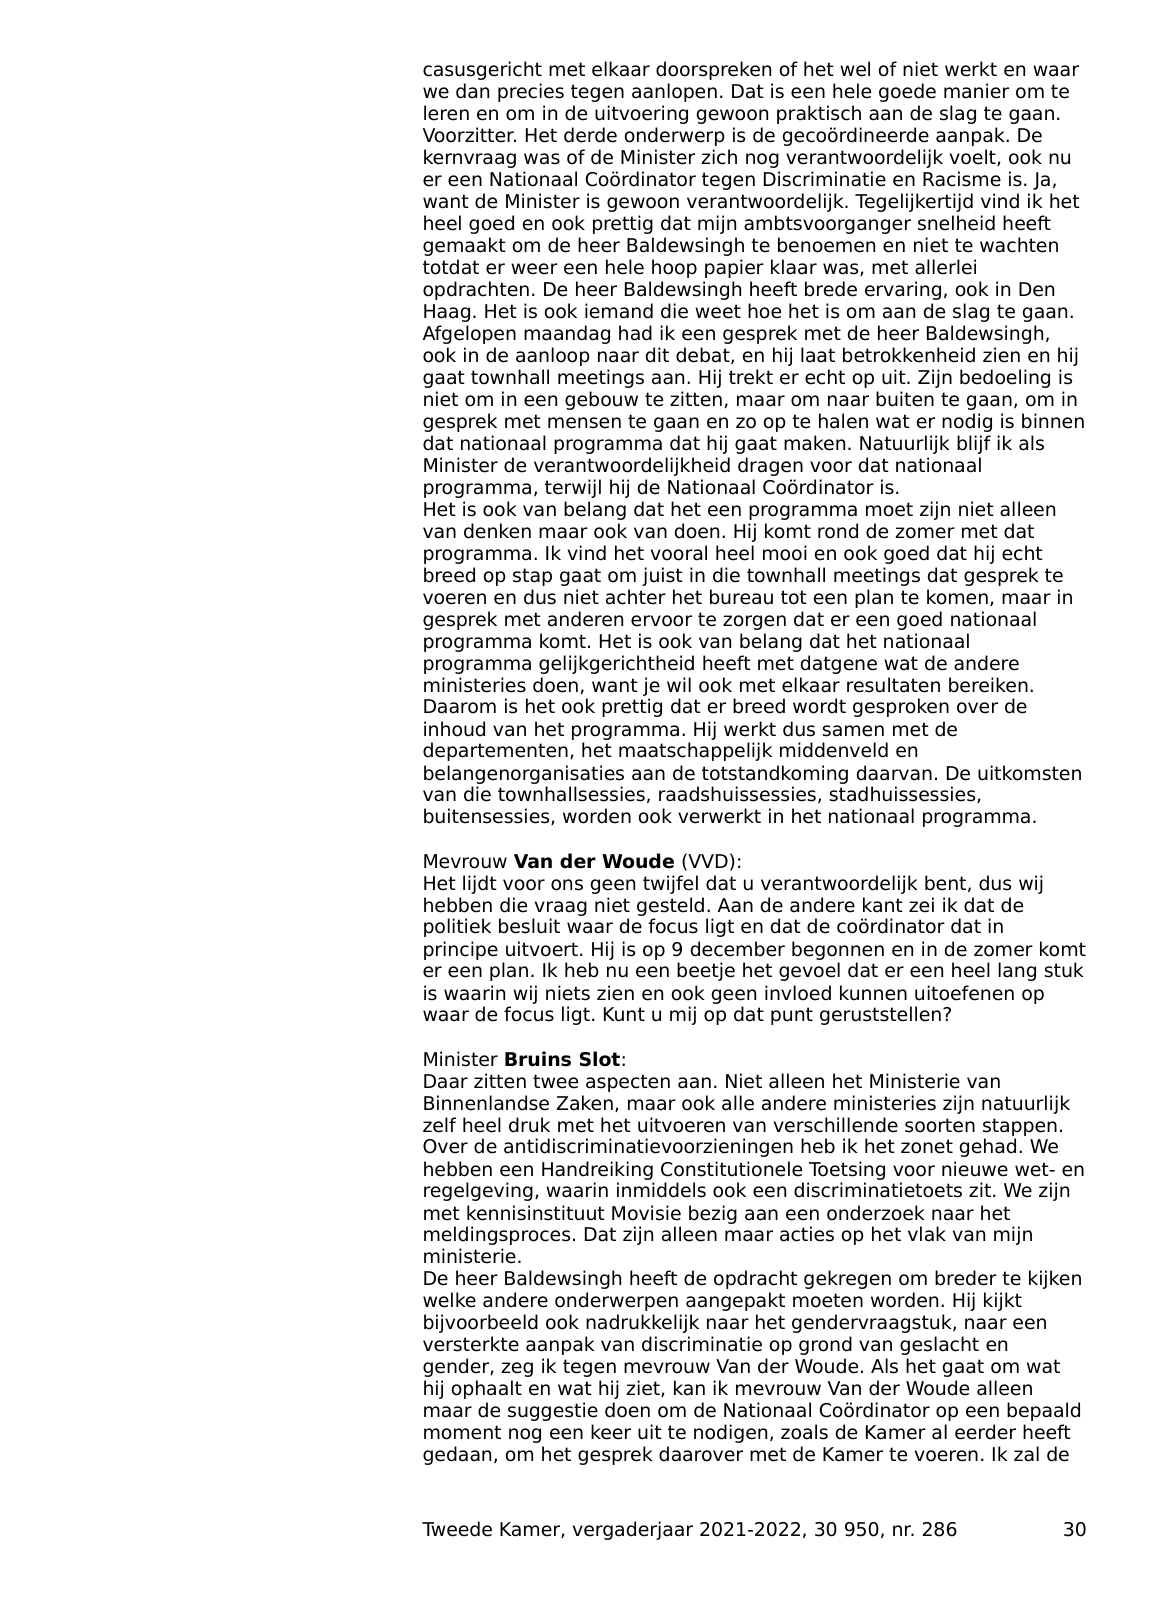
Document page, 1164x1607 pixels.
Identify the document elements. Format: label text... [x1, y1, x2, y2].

text Het is ook van belang dat het een programma moet zijn niet alleen van denken maar ook van doen. Hij komt rond de zomer met dat programma. Ik vind het vooral heel mooi en ook goed dat hij echt breed op stap gaat om juist in die townhall meetings dat gesprek te voeren en dus niet achter het bureau tot een plan te komen, maar in gesprek met anderen ervoor te zorgen dat er een goed nationaal programma komt. Het is ook van belang dat het nationaal programma gelijkgerichtheid heeft met datgene wat de andere ministeries doen, want je wil ook met elkaar resultaten bereiken. Daarom is het ook prettig dat er breed wordt gesproken over de inhoud van het programma. Hij werkt dus samen met de departementen, het maatschappelijk middenveld en belangenorganisaties aan de totstandkoming daarvan. De uitkomsten van die townhallsessies, raadshuissessies, stadhuissessies, buitensessies, worden ook verwerkt in het nationaal programma. [422, 499, 1087, 828]
text De heer Baldewsingh heeft de opdracht gekregen om breder te kijken welke andere onderwerpen aangepakt moeten worden. Hij kijkt bijvoorbeeld ook nadrukkelijk naar het gendervraagstuk, naar een versterkte aanpak van discriminatie op grond van geslacht en gender, zeg ik tegen mevrouw Van der Woude. Als het gaat om wat hij ophaalt en wat hij ziet, kan ik mevrouw Van der Woude alleen maar de suggestie doen om de Nationaal Coördinator op een bepaald moment nog een keer uit te nodigen, zoals de Kamer al eerder heeft gedaan, om het gesprek daarover met de Kamer te voeren. Ik zal de [422, 1268, 1087, 1466]
text Voorzitter. Het derde onderwerp is de gecoördineerde aanpak. De kernvraag was of de Minister zich nog verantwoordelijk voelt, ook nu er een Nationaal Coördinator tegen Discriminatie en Racisme is. Ja, want de Minister is gewoon verantwoordelijk. Tegelijkertijd vind ik het heel goed en ook prettig dat mijn ambtsvoorganger snelheid heeft gemaakt om de heer Baldewsingh te benoemen en niet te wachten totdat er weer een hele hoop papier klaar was, met allerlei opdrachten. De heer Baldewsingh heeft brede ervaring, ook in Den Haag. Het is ook iemand die weet hoe het is om aan de slag te gaan. Afgelopen maandag had ik een gesprek met de heer Baldewsingh, ook in de aanloop naar dit debat, en hij laat betrokkenheid zien en hij gaat townhall meetings aan. Hij trekt er echt op uit. Zijn bedoeling is niet om in een gebouw te zitten, maar om naar buiten te gaan, om in gesprek met mensen te gaan en zo op te halen wat er nodig is binnen dat nationaal programma dat hij gaat maken. Natuurlijk blijf ik als Minister de verantwoordelijkheid dragen voor dat nationaal programma, terwijl hij de Nationaal Coördinator is. [422, 125, 1087, 499]
text Minister Bruins Slot: [422, 1048, 1087, 1071]
text Daar zitten twee aspecten aan. Niet alleen het Ministerie van Binnenlandse Zaken, maar ook alle andere ministeries zijn natuurlijk zelf heel druk met het uitvoeren van verschillende soorten stappen. Over de antidiscriminatievoorzieningen heb ik het zonet gehad. We hebben een Handreiking Constitutionele Toetsing voor nieuwe wet- en regelgeving, waarin inmiddels ook een discriminatietoets zit. We zijn met kennisinstituut Movisie bezig aan een onderzoek naar het meldingsproces. Dat zijn alleen maar acties op het vlak van mijn ministerie. [422, 1071, 1087, 1268]
text casusgericht met elkaar doorspreken of het wel of niet werkt en waar we dan precies tegen aanlopen. Dat is een hele goede manier om te leren en om in de uitvoering gewoon praktisch aan de slag te gaan. [422, 59, 1087, 125]
text Het lijdt voor ons geen twijfel dat u verantwoordelijk bent, dus wij hebben die vraag niet gesteld. Aan de andere kant zei ik dat de politiek besluit waar de focus ligt en dat de coördinator dat in principe uitvoert. Hij is op 9 december begonnen en in de zomer komt er een plan. Ik heb nu een beetje het gevoel dat er een heel lang stuk is waarin wij niets zien en ook geen invloed kunnen uitoefenen op waar de focus ligt. Kunt u mij op dat punt geruststellen? [422, 872, 1087, 1026]
text Mevrouw Van der Woude (VVD): [422, 851, 1087, 872]
